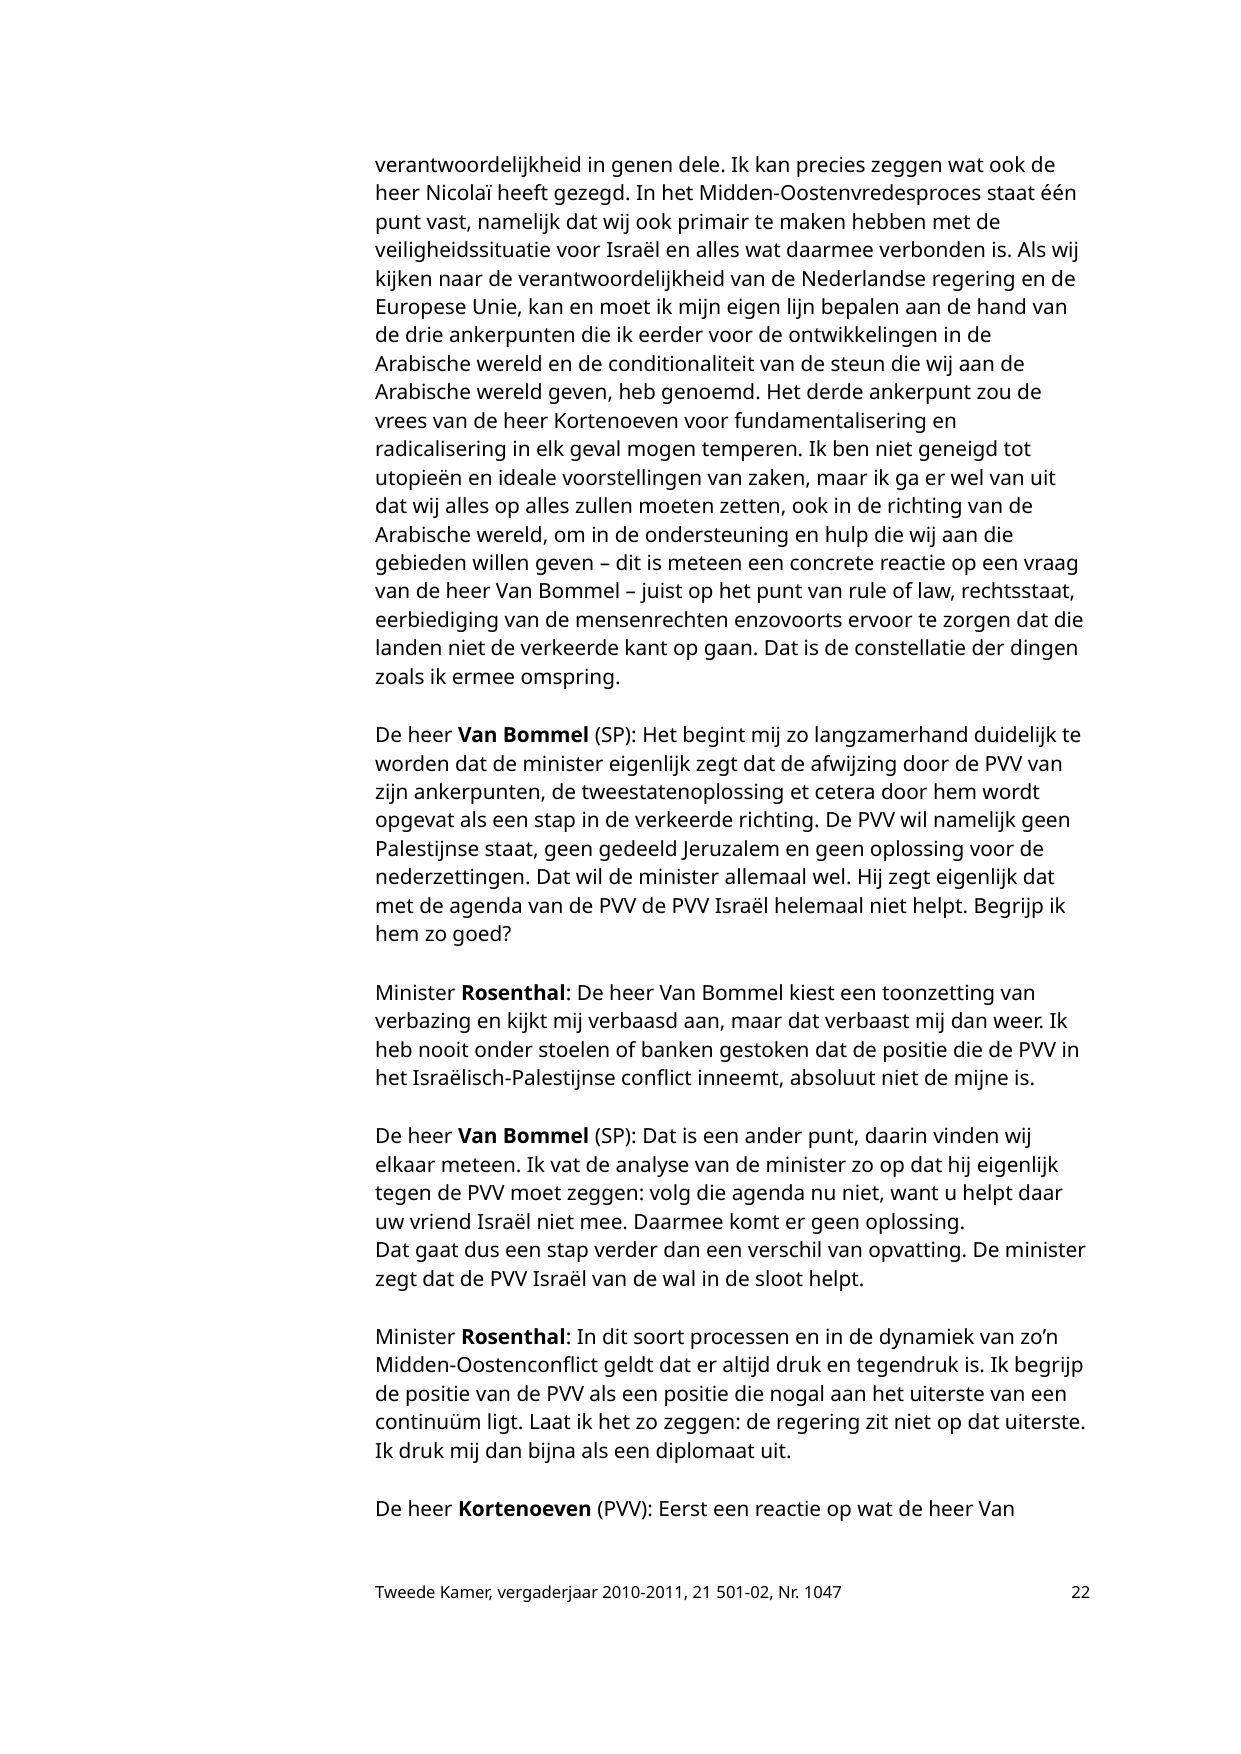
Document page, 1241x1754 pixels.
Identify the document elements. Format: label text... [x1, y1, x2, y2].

text Dat gaat dus een stap verder dan een verschil van opvatting. De minister zegt dat de PVV Israël van de wal in de sloot helpt. [375, 1235, 1090, 1292]
text Minister Rosenthal: De heer Van Bommel kiest een toonzetting van verbazing en kijkt mij verbaasd aan, maar dat verbaast mij dan weer. Ik heb nooit onder stoelen of banken gestoken dat de positie die de PVV in het Israëlisch-Palestijnse conflict inneemt, absoluut niet de mijne is. [375, 978, 1090, 1092]
text De heer Van Bommel (SP): Het begint mij zo langzamerhand duidelijk te worden dat de minister eigenlijk zegt dat de afwijzing door de PVV van zijn ankerpunten, de tweestatenoplossing et cetera door hem wordt opgevat als een stap in de verkeerde richting. De PVV wil namelijk geen Palestijnse staat, geen gedeeld Jeruzalem en geen oplossing voor de nederzettingen. Dat wil de minister allemaal wel. Hij zegt eigenlijk dat met de agenda van de PVV de PVV Israël helemaal niet helpt. Begrijp ik hem zo goed? [375, 720, 1090, 948]
text Minister Rosenthal: In dit soort processen en in de dynamiek van zo’n Midden-Oostenconflict geldt dat er altijd druk en tegendruk is. Ik begrijp de positie van de PVV als een positie die nogal aan het uiterste van een continuüm ligt. Laat ik het zo zeggen: de regering zit niet op dat uiterste. Ik druk mij dan bijna als een diplomaat uit. [375, 1322, 1090, 1464]
text De heer Van Bommel (SP): Dat is een ander punt, daarin vinden wij elkaar meteen. Ik vat de analyse van de minister zo op dat hij eigenlijk tegen de PVV moet zeggen: volg die agenda nu niet, want u helpt daar uw vriend Israël niet mee. Daarmee komt er geen oplossing. [375, 1122, 1090, 1235]
text verantwoordelijkheid in genen dele. Ik kan precies zeggen wat ook de heer Nicolaï heeft gezegd. In het Midden-Oostenvredesproces staat één punt vast, namelijk dat wij ook primair te maken hebben met de veiligheidssituatie voor Israël en alles wat daarmee verbonden is. Als wij kijken naar de verantwoordelijkheid van de Nederlandse regering en de Europese Unie, kan en moet ik mijn eigen lijn bepalen aan de hand van de drie ankerpunten die ik eerder voor de ontwikkelingen in de Arabische wereld en de conditionaliteit van de steun die wij aan de Arabische wereld geven, heb genoemd. Het derde ankerpunt zou de vrees van de heer Kortenoeven voor fundamentalisering en radicalisering in elk geval mogen temperen. Ik ben niet geneigd tot utopieën en ideale voorstellingen van zaken, maar ik ga er wel van uit dat wij alles op alles zullen moeten zetten, ook in de richting van de Arabische wereld, om in de ondersteuning en hulp die wij aan die gebieden willen geven – dit is meteen een concrete reactie op een vraag van de heer Van Bommel – juist op het punt van rule of law, rechtsstaat, eerbiediging van de mensenrechten enzovoorts ervoor te zorgen dat die landen niet de verkeerde kant op gaan. Dat is de constellatie der dingen zoals ik ermee omspring. [375, 150, 1090, 690]
text De heer Kortenoeven (PVV): Eerst een reactie op wat de heer Van [375, 1494, 1090, 1523]
